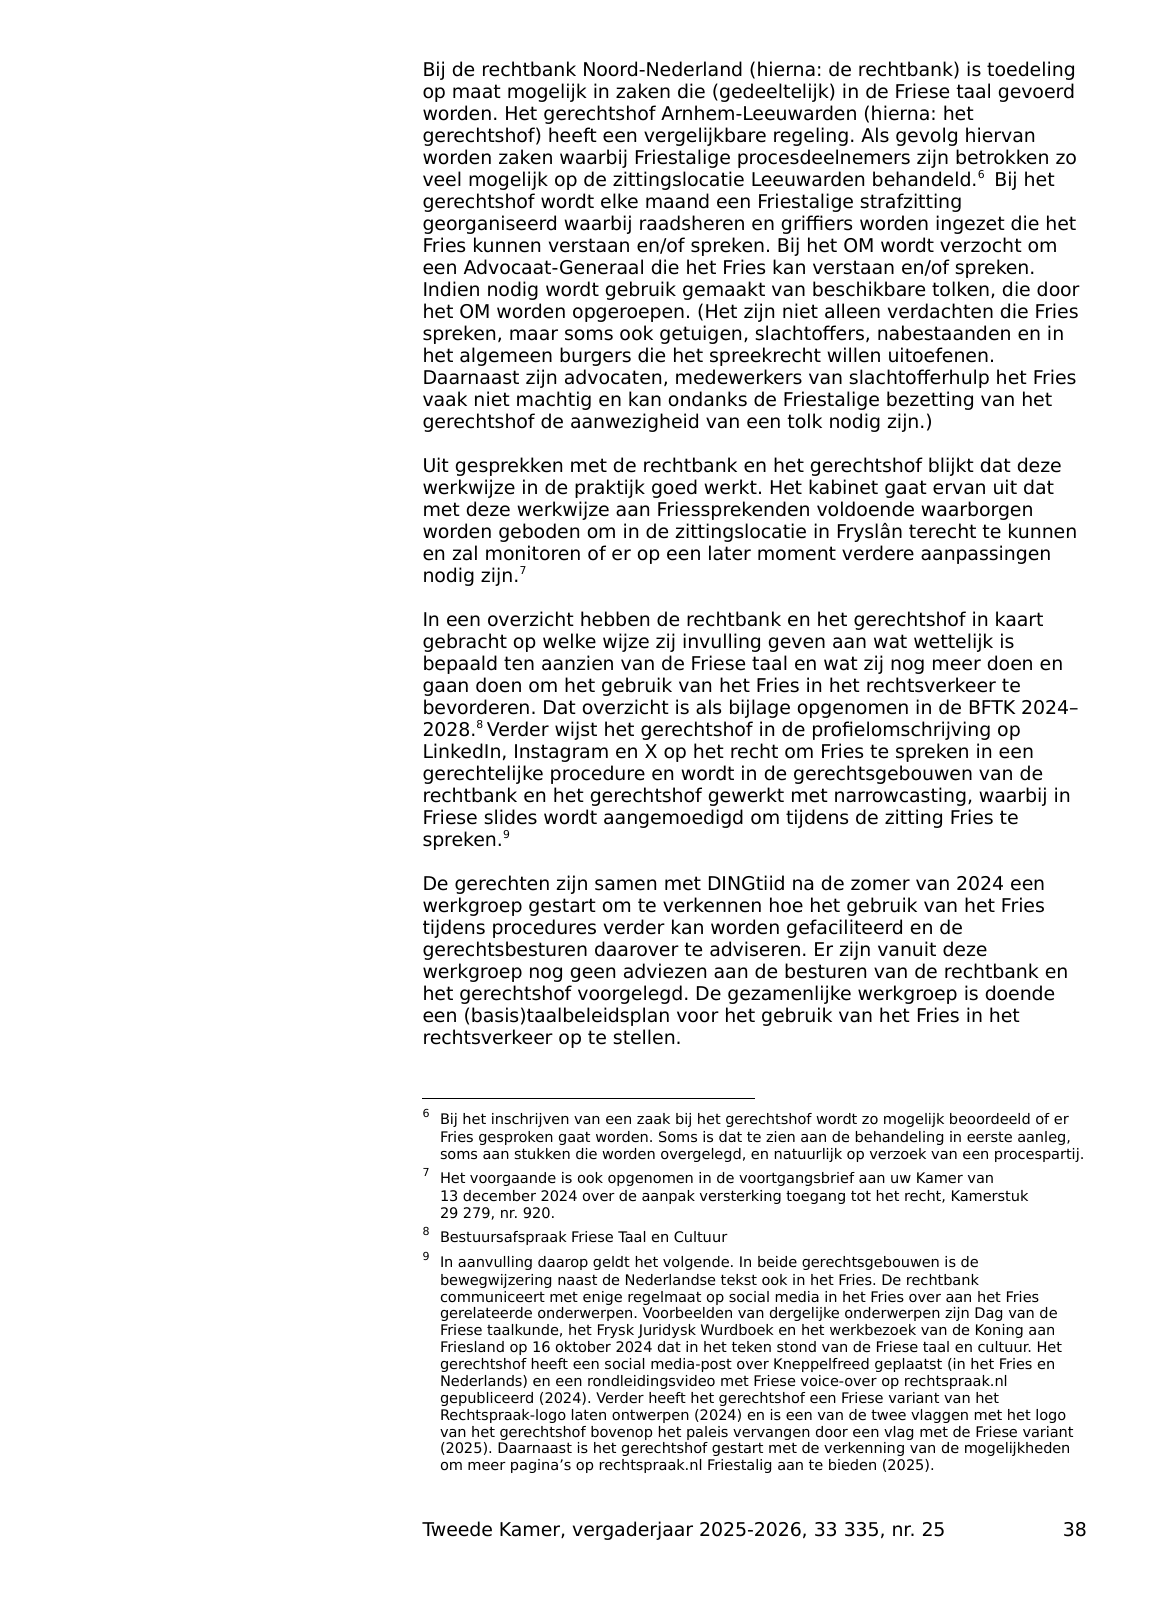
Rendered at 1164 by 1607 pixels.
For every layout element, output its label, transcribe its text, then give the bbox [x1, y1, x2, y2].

text In aanvulling daarop geldt het volgende. In beide gerechtsgebouwen is de bewegwijzering naast de Nederlandse tekst ook in het Fries. De rechtbank communiceert met enige regelmaat op social media in het Fries over aan het Fries gerelateerde onderwerpen. Voorbeelden van dergelijke onderwerpen zijn Dag van de Friese taalkunde, het Frysk Juridysk Wurdboek en het werkbezoek van de Koning aan Friesland op 16 oktober 2024 dat in het teken stond van de Friese taal en cultuur. Het gerechtshof heeft een social media-post over Kneppelfreed geplaatst (in het Fries en Nederlands) en een rondleidingsvideo met Friese voice-over op rechtspraak.nl gepubliceerd (2024). Verder heeft het gerechtshof een Friese variant van het Rechtspraak-logo laten ontwerpen (2024) en is een van de twee vlaggen met het logo van het gerechtshof bovenop het paleis vervangen door een vlag met de Friese variant (2025). Daarnaast is het gerechtshof gestart met de verkenning van de mogelijkheden om meer pagina’s op rechtspraak.nl Friestalig aan te bieden (2025). [422, 1250, 1087, 1474]
text De gerechten zijn samen met DINGtiid na de zomer van 2024 een werkgroep gestart om te verkennen hoe het gebruik van het Fries tijdens procedures verder kan worden gefaciliteerd en de gerechtsbesturen daarover te adviseren. Er zijn vanuit deze werkgroep nog geen adviezen aan de besturen van de rechtbank en het gerechtshof voorgelegd. De gezamenlijke werkgroep is doende een (basis)taalbeleidsplan voor het gebruik van het Fries in het rechtsverkeer op te stellen. [422, 873, 1087, 1049]
text Bij de rechtbank Noord-Nederland (hierna: de rechtbank) is toedeling op maat mogelijk in zaken die (gedeeltelijk) in de Friese taal gevoerd worden. Het gerechtshof Arnhem-Leeuwarden (hierna: het gerechtshof) heeft een vergelijkbare regeling. Als gevolg hiervan worden zaken waarbij Friestalige procesdeelnemers zijn betrokken zo veel mogelijk op de zittingslocatie Leeuwarden behandeld. Bij het gerechtshof wordt elke maand een Friestalige strafzitting georganiseerd waarbij raadsheren en griffiers worden ingezet die het Fries kunnen verstaan en/of spreken. Bij het OM wordt verzocht om een Advocaat-Generaal die het Fries kan verstaan en/of spreken. Indien nodig wordt gebruik gemaakt van beschikbare tolken, die door het OM worden opgeroepen. (Het zijn niet alleen verdachten die Fries spreken, maar soms ook getuigen, slachtoffers, nabestaanden en in het algemeen burgers die het spreekrecht willen uitoefenen. Daarnaast zijn advocaten, medewerkers van slachtofferhulp het Fries vaak niet machtig en kan ondanks de Friestalige bezetting van het gerechtshof de aanwezigheid van een tolk nodig zijn.) [422, 59, 1087, 433]
text Het voorgaande is ook opgenomen in de voortgangsbrief aan uw Kamer van 13 december 2024 over de aanpak versterking toegang tot het recht, Kamerstuk 29 279, nr. 920. [422, 1166, 1087, 1222]
text Bestuursafspraak Friese Taal en Cultuur [422, 1225, 1087, 1247]
text Uit gesprekken met de rechtbank en het gerechtshof blijkt dat deze werkwijze in de praktijk goed werkt. Het kabinet gaat ervan uit dat met deze werkwijze aan Friessprekenden voldoende waarborgen worden geboden om in de zittingslocatie in Fryslân terecht te kunnen en zal monitoren of er op een later moment verdere aanpassingen nodig zijn. [422, 455, 1087, 587]
text In een overzicht hebben de rechtbank en het gerechtshof in kaart gebracht op welke wijze zij invulling geven aan wat wettelijk is bepaald ten aanzien van de Friese taal en wat zij nog meer doen en gaan doen om het gebruik van het Fries in het rechtsverkeer te bevorderen. Dat overzicht is als bijlage opgenomen in de BFTK 2024–2028.Verder wijst het gerechtshof in de profielomschrijving op LinkedIn, Instagram en X op het recht om Fries te spreken in een gerechtelijke procedure en wordt in de gerechtsgebouwen van de rechtbank en het gerechtshof gewerkt met narrowcasting, waarbij in Friese slides wordt aangemoedigd om tijdens de zitting Fries te spreken. [422, 609, 1087, 851]
text Bij het inschrijven van een zaak bij het gerechtshof wordt zo mogelijk beoordeeld of er Fries gesproken gaat worden. Soms is dat te zien aan de behandeling in eerste aanleg, soms aan stukken die worden overgelegd, en natuurlijk op verzoek van een procespartij. [422, 1107, 1087, 1163]
